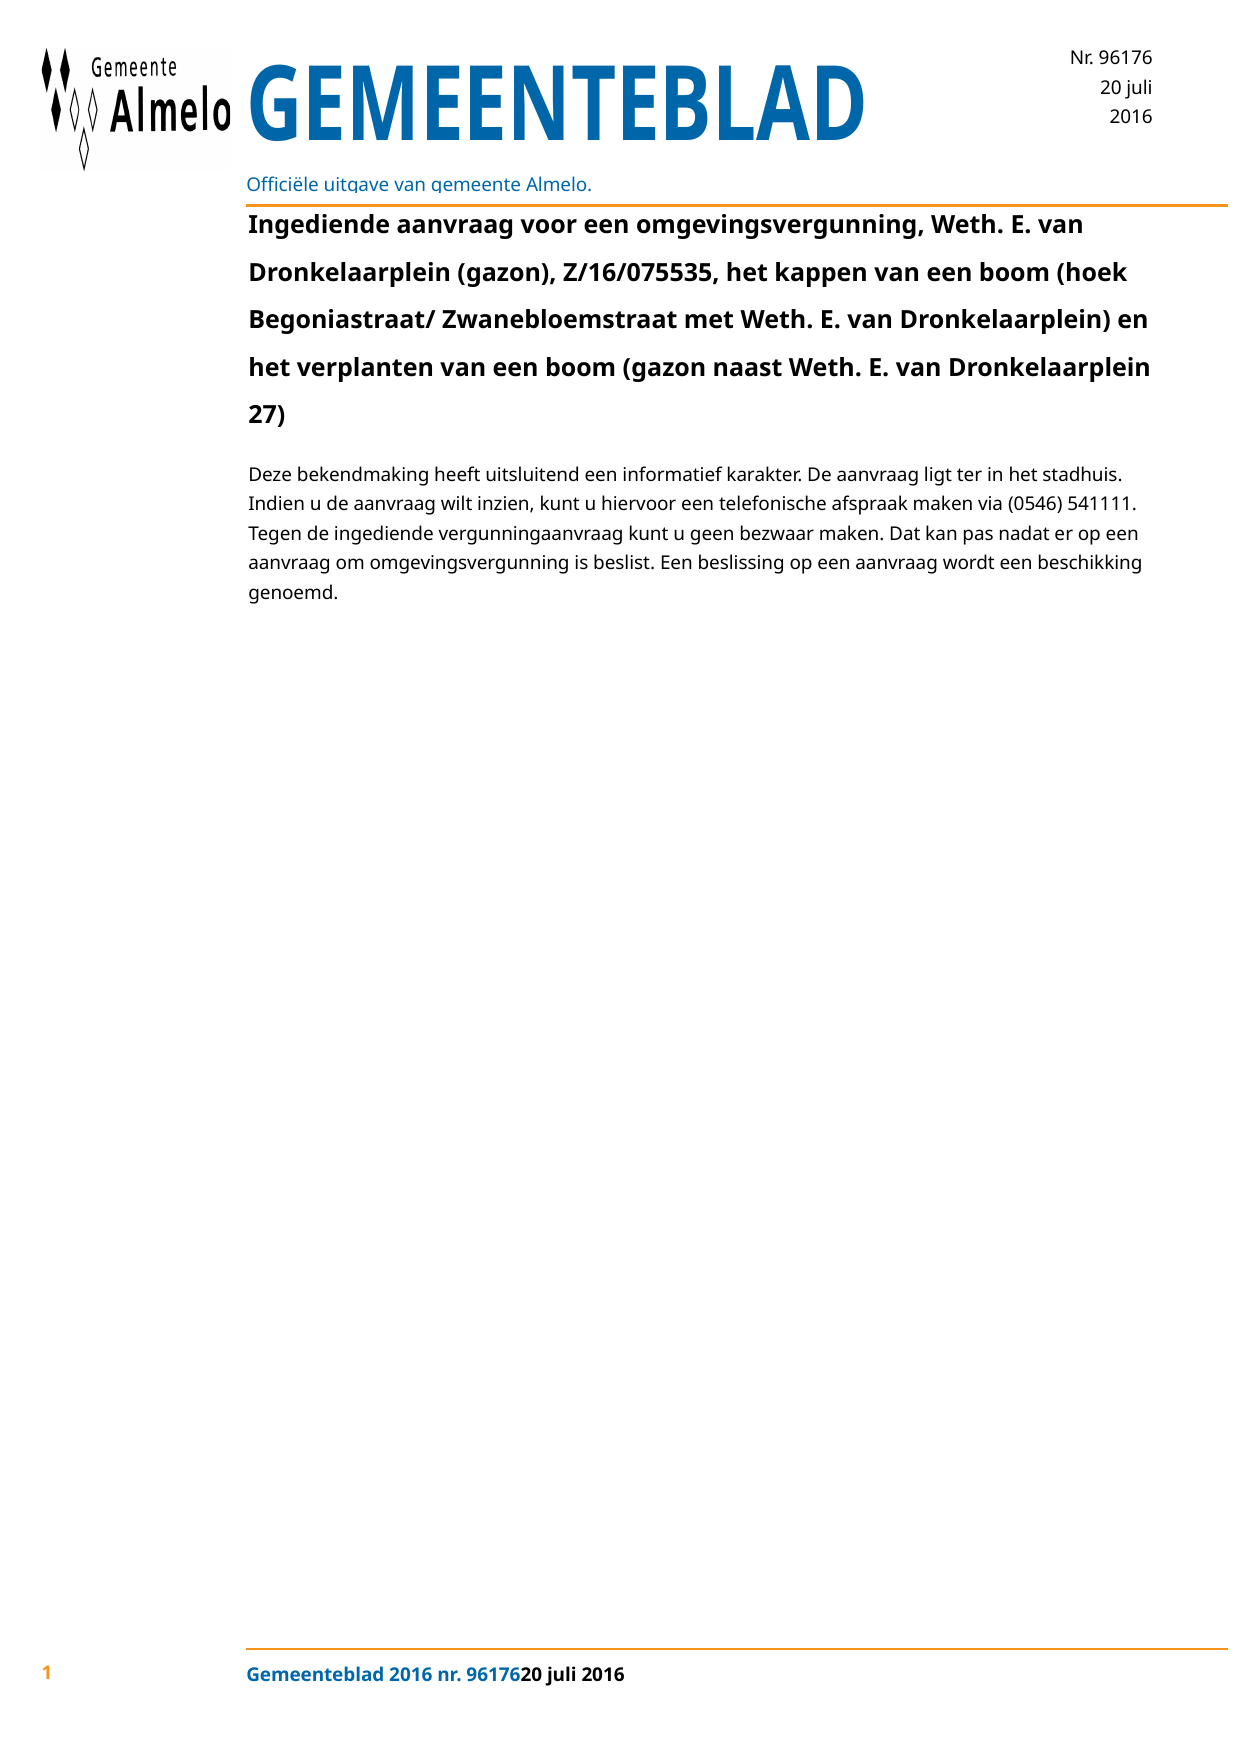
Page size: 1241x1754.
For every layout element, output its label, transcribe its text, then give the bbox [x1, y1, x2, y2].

text Deze bekendmaking heeft uitsluitend een informatief karakter. De aanvraag ligt ter in het stadhuis. Indien u de aanvraag wilt inzien, kunt u hiervoor een telefonische afspraak maken via (0546) 541111. Tegen de ingediende vergunningaanvraag kunt u geen bezwaar maken. Dat kan pas nadat er op een aanvraag om omgevingsvergunning is beslist. Een beslissing op een aanvraag wordt een beschikking genoemd. [248, 461, 1152, 605]
text Ingediende aanvraag voor een omgevingsvergunning, Weth. E. van Dronkelaarplein (gazon), Z/16/075535, het kappen van een boom (hoek Begoniastraat/ Zwanebloemstraat met Weth. E. van Dronkelaarplein) en het verplanten van een boom (gazon naast Weth. E. van Dronkelaarplein 27) [248, 207, 1152, 431]
picture [41, 47, 231, 172]
